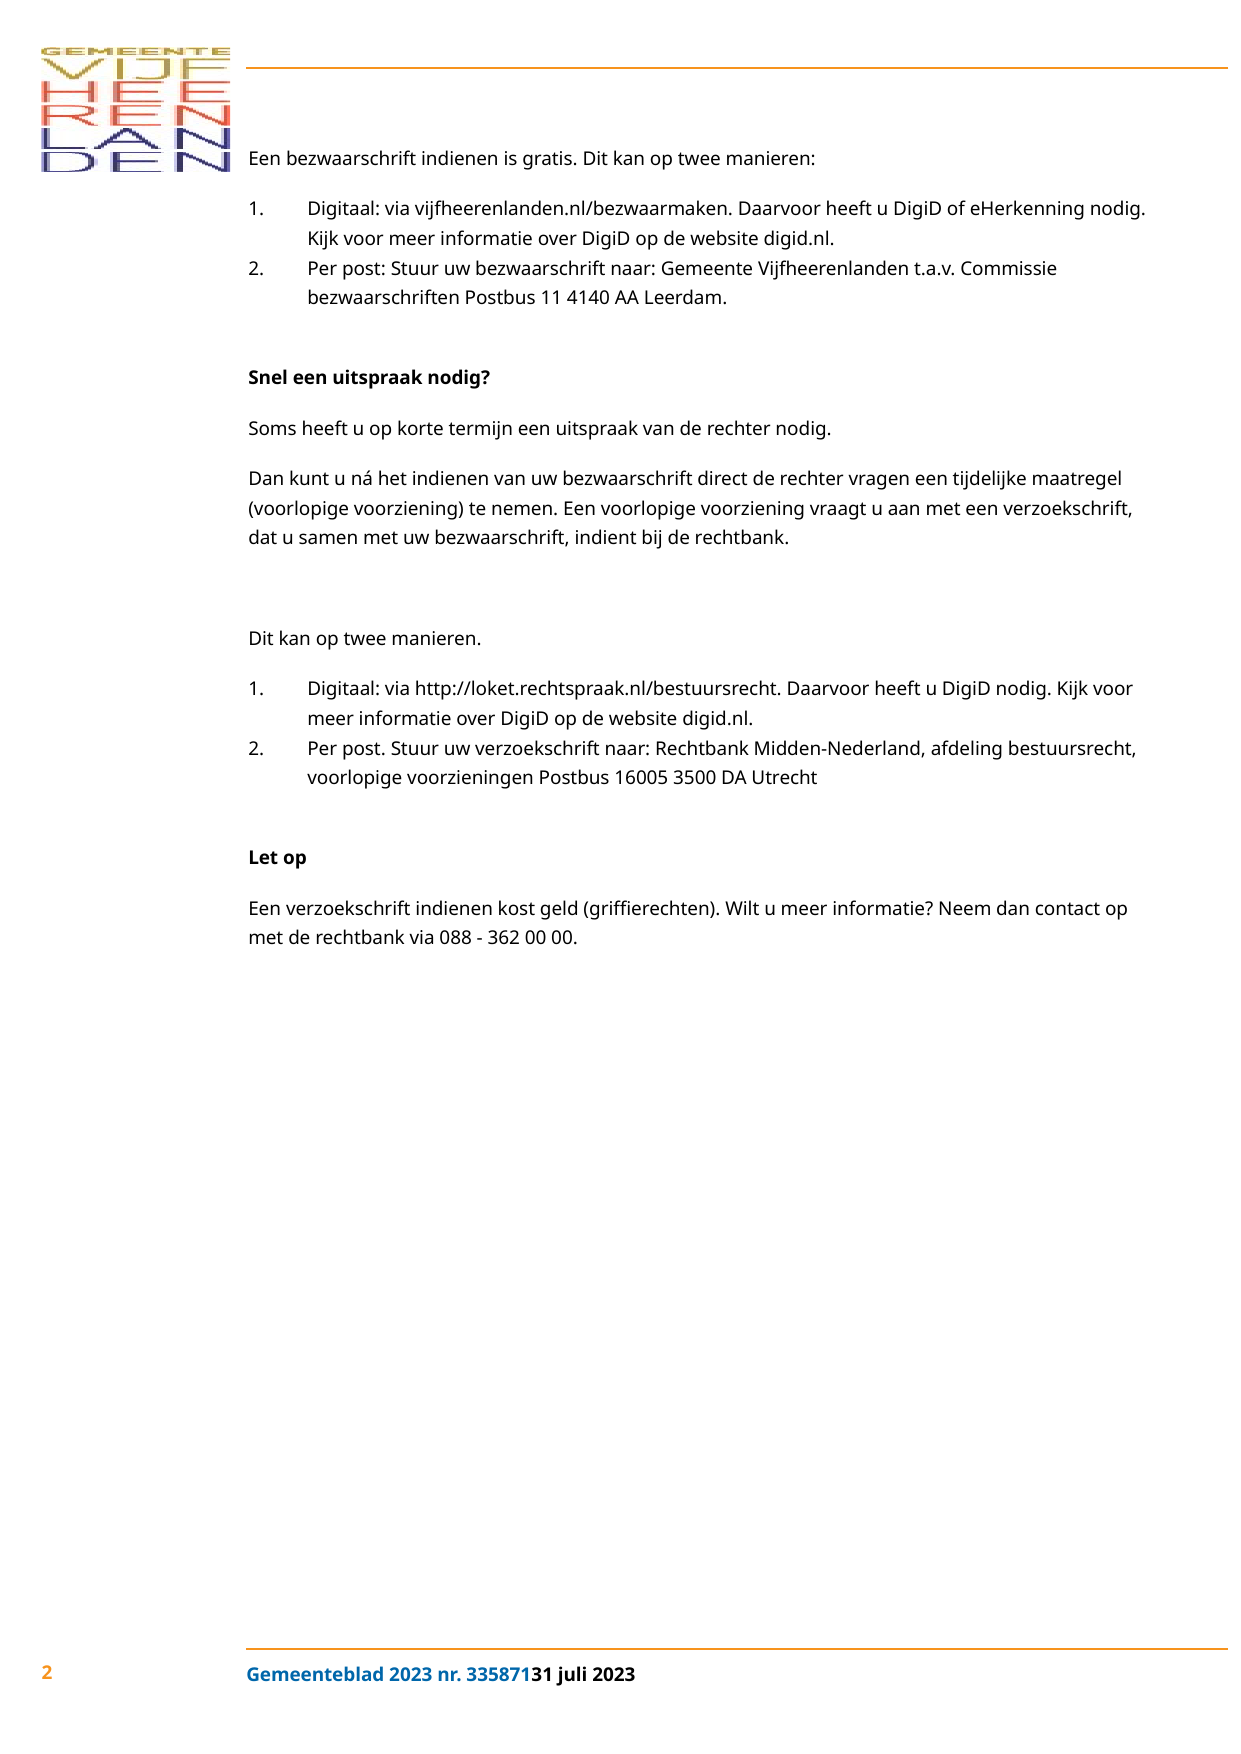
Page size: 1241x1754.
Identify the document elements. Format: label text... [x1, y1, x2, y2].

text Let op [248, 844, 1152, 870]
list Digitaal: via http://loket.rechtspraak.nl/bestuursrecht. Daarvoor heeft u DigiD nodig. Kijk voor meer informatie over DigiD op de website digid.nl. [248, 676, 1152, 731]
text Een bezwaarschrift indienen is gratis. Dit kan op twee manieren: [248, 145, 1152, 171]
text Een verzoekschrift indienen kost geld (griffierechten). Wilt u meer informatie? Neem dan contact op met de rechtbank via 088 - 362 00 00. [248, 895, 1152, 950]
text Snel een uitspraak nodig? [248, 364, 1152, 390]
list Digitaal: via vijfheerenlanden.nl/bezwaarmaken. Daarvoor heeft u DigiD of eHerkenning nodig. Kijk voor meer informatie over DigiD op de website digid.nl. [248, 196, 1152, 251]
list Per post. Stuur uw verzoekschrift naar: Rechtbank Midden-Nederland, afdeling bestuursrecht, voorlopige voorzieningen Postbus 16005 3500 DA Utrecht [248, 735, 1152, 790]
text Dan kunt u ná het indienen van uw bezwaarschrift direct de rechter vragen een tijdelijke maatregel (voorlopige voorziening) te nemen. Een voorlopige voorziening vraagt u aan met een verzoekschrift, dat u samen met uw bezwaarschrift, indient bij de rechtbank. [248, 465, 1152, 550]
text Dit kan op twee manieren. [248, 625, 1152, 651]
text Soms heeft u op korte termijn een uitspraak van de rechter nodig. [248, 415, 1152, 441]
list Per post: Stuur uw bezwaarschrift naar: Gemeente Vijfheerenlanden t.a.v. Commissie bezwaarschriften Postbus 11 4140 AA Leerdam. [248, 255, 1152, 310]
picture [41, 47, 231, 172]
